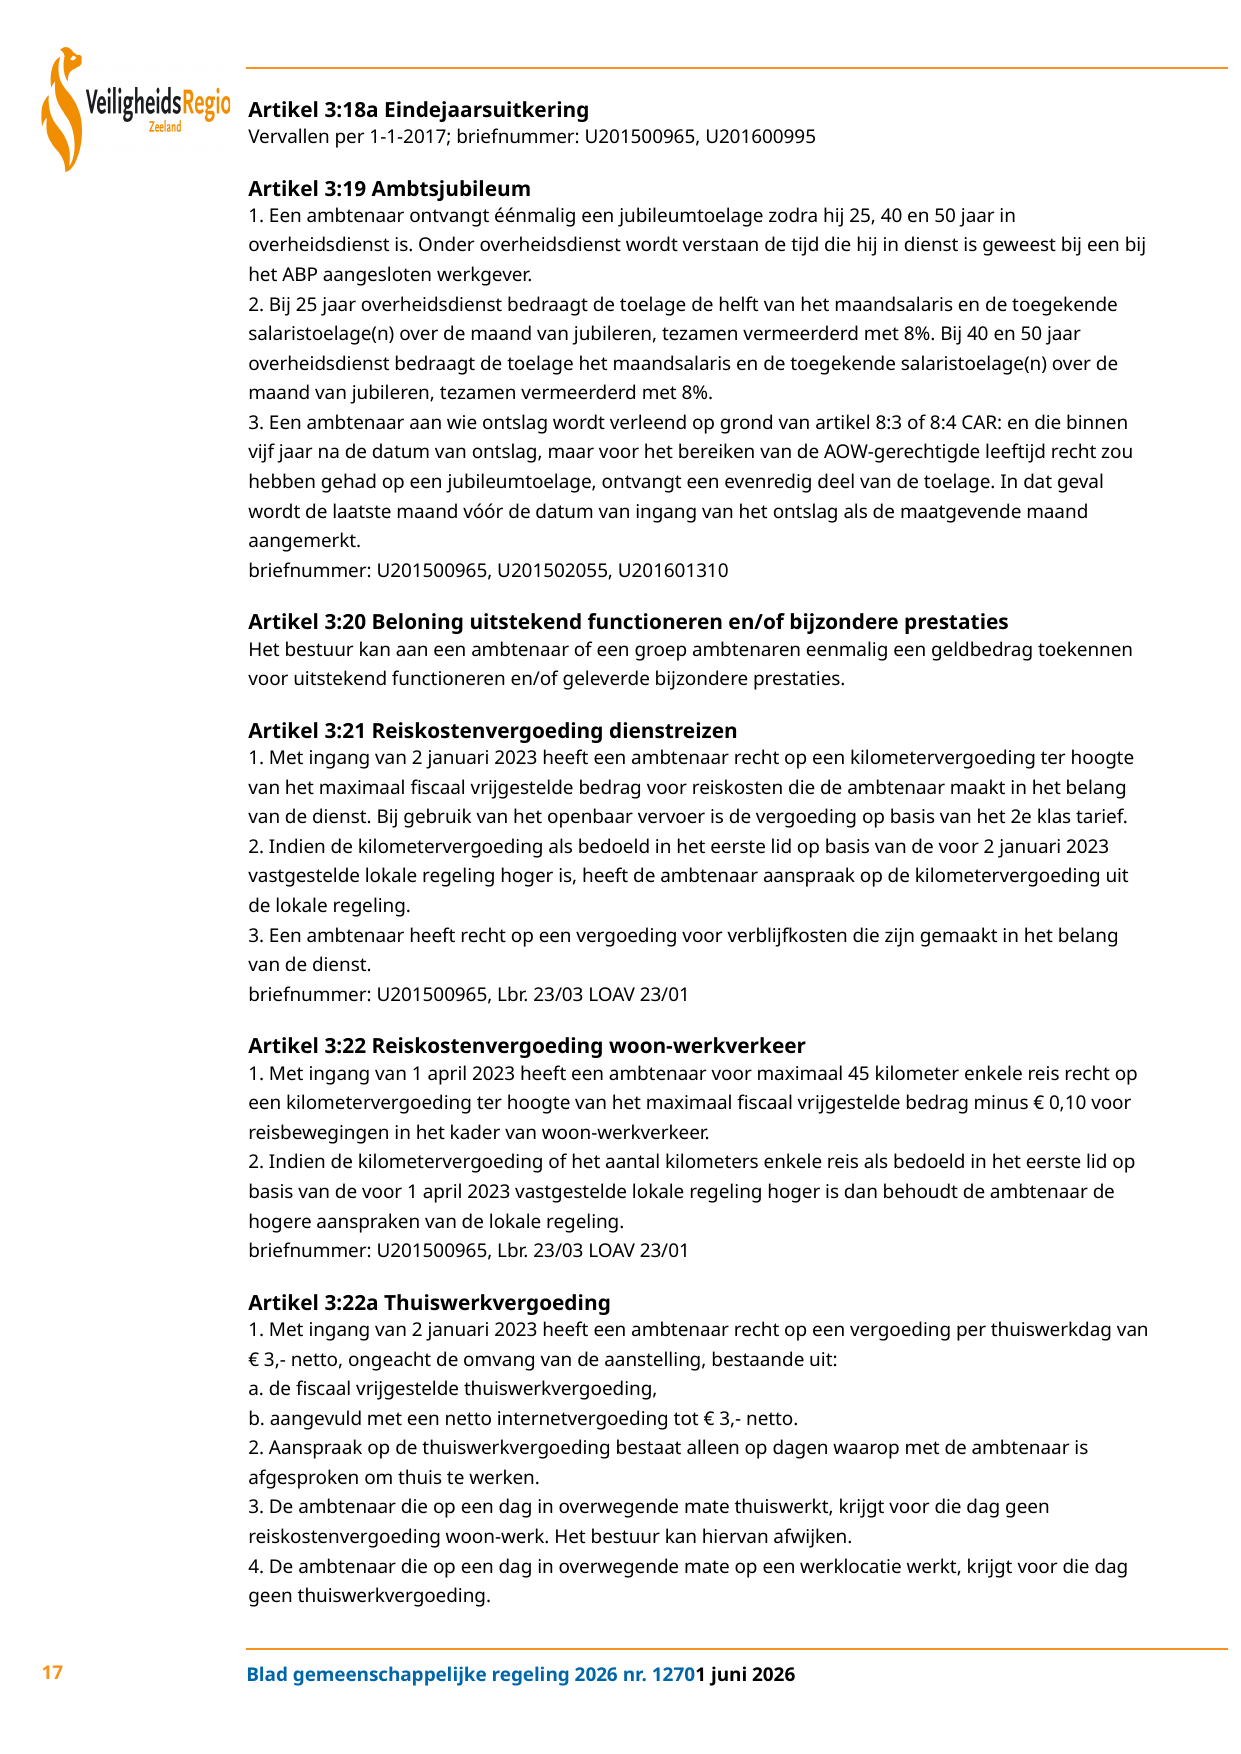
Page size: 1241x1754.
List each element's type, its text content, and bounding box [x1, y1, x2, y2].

text 4. De ambtenaar die op een dag in overwegende mate op een werklocatie werkt, krijgt voor die dag geen thuiswerkvergoeding. [248, 1553, 1152, 1608]
text briefnummer: U201500965, Lbr. 23/03 LOAV 23/01 [248, 1237, 1152, 1263]
text Artikel 3:22a Thuiswerkvergoeding [248, 1288, 1152, 1316]
text briefnummer: U201500965, Lbr. 23/03 LOAV 23/01 [248, 981, 1152, 1007]
text 1. Een ambtenaar ontvangt éénmalig een jubileumtoelage zodra hij 25, 40 en 50 jaar in overheidsdienst is. Onder overheidsdienst wordt verstaan de tijd die hij in dienst is geweest bij een bij het ABP aangesloten werkgever. [248, 202, 1152, 287]
text 3. Een ambtenaar aan wie ontslag wordt verleend op grond van artikel 8:3 of 8:4 CAR: en die binnen vijf jaar na de datum van ontslag, maar voor het bereiken van de AOW-gerechtigde leeftijd recht zou hebben gehad op een jubileumtoelage, ontvangt een evenredig deel van de toelage. In dat geval wordt de laatste maand vóór de datum van ingang van het ontslag als de maatgevende maand aangemerkt. [248, 409, 1152, 553]
text 3. De ambtenaar die op een dag in overwegende mate thuiswerkt, krijgt voor die dag geen reiskostenvergoeding woon-werk. Het bestuur kan hiervan afwijken. [248, 1494, 1152, 1549]
text 2. Aanspraak op de thuiswerkvergoeding bestaat alleen op dagen waarop met de ambtenaar is afgesproken om thuis te werken. [248, 1434, 1152, 1490]
text Artikel 3:20 Beloning uitstekend functioneren en/of bijzondere prestaties [248, 607, 1152, 636]
text Artikel 3:19 Ambtsjubileum [248, 174, 1152, 202]
text 2. Indien de kilometervergoeding of het aantal kilometers enkele reis als bedoeld in het eerste lid op basis van de voor 1 april 2023 vastgestelde lokale regeling hoger is dan behoudt de ambtenaar de hogere aanspraken van de lokale regeling. [248, 1149, 1152, 1233]
text 1. Met ingang van 1 april 2023 heeft een ambtenaar voor maximaal 45 kilometer enkele reis recht op een kilometervergoeding ter hoogte van het maximaal fiscaal vrijgestelde bedrag minus € 0,10 voor reisbewegingen in het kader van woon-werkverkeer. [248, 1060, 1152, 1145]
text briefnummer: U201500965, U201502055, U201601310 [248, 557, 1152, 583]
text Het bestuur kan aan een ambtenaar of een groep ambtenaren eenmalig een geldbedrag toekennen voor uitstekend functioneren en/of geleverde bijzondere prestaties. [248, 636, 1152, 691]
text 2. Indien de kilometervergoeding als bedoeld in het eerste lid op basis van de voor 2 januari 2023 vastgestelde lokale regeling hoger is, heeft de ambtenaar aanspraak op de kilometervergoeding uit de lokale regeling. [248, 833, 1152, 918]
text b. aangevuld met een netto internetvergoeding tot € 3,- netto. [248, 1405, 1152, 1431]
text Artikel 3:21 Reiskostenvergoeding dienstreizen [248, 716, 1152, 744]
text 1. Met ingang van 2 januari 2023 heeft een ambtenaar recht op een kilometervergoeding ter hoogte van het maximaal fiscaal vrijgestelde bedrag voor reiskosten die de ambtenaar maakt in het belang van de dienst. Bij gebruik van het openbaar vervoer is de vergoeding op basis van het 2e klas tarief. [248, 744, 1152, 829]
text 2. Bij 25 jaar overheidsdienst bedraagt de toelage de helft van het maandsalaris en de toegekende salaristoelage(n) over de maand van jubileren, tezamen vermeerderd met 8%. Bij 40 en 50 jaar overheidsdienst bedraagt de toelage het maandsalaris en de toegekende salaristoelage(n) over de maand van jubileren, tezamen vermeerderd met 8%. [248, 291, 1152, 405]
text 1. Met ingang van 2 januari 2023 heeft een ambtenaar recht op een vergoeding per thuiswerkdag van € 3,- netto, ongeacht de omvang van de aanstelling, bestaande uit: [248, 1316, 1152, 1372]
text Artikel 3:18a Eindejaarsuitkering [248, 95, 1152, 123]
text Artikel 3:22 Reiskostenvergoeding woon-werkverkeer [248, 1031, 1152, 1060]
picture [41, 47, 231, 172]
text a. de fiscaal vrijgestelde thuiswerkvergoeding, [248, 1375, 1152, 1401]
text Vervallen per 1-1-2017; briefnummer: U201500965, U201600995 [248, 123, 1152, 149]
text 3. Een ambtenaar heeft recht op een vergoeding voor verblijfkosten die zijn gemaakt in het belang van de dienst. [248, 922, 1152, 977]
